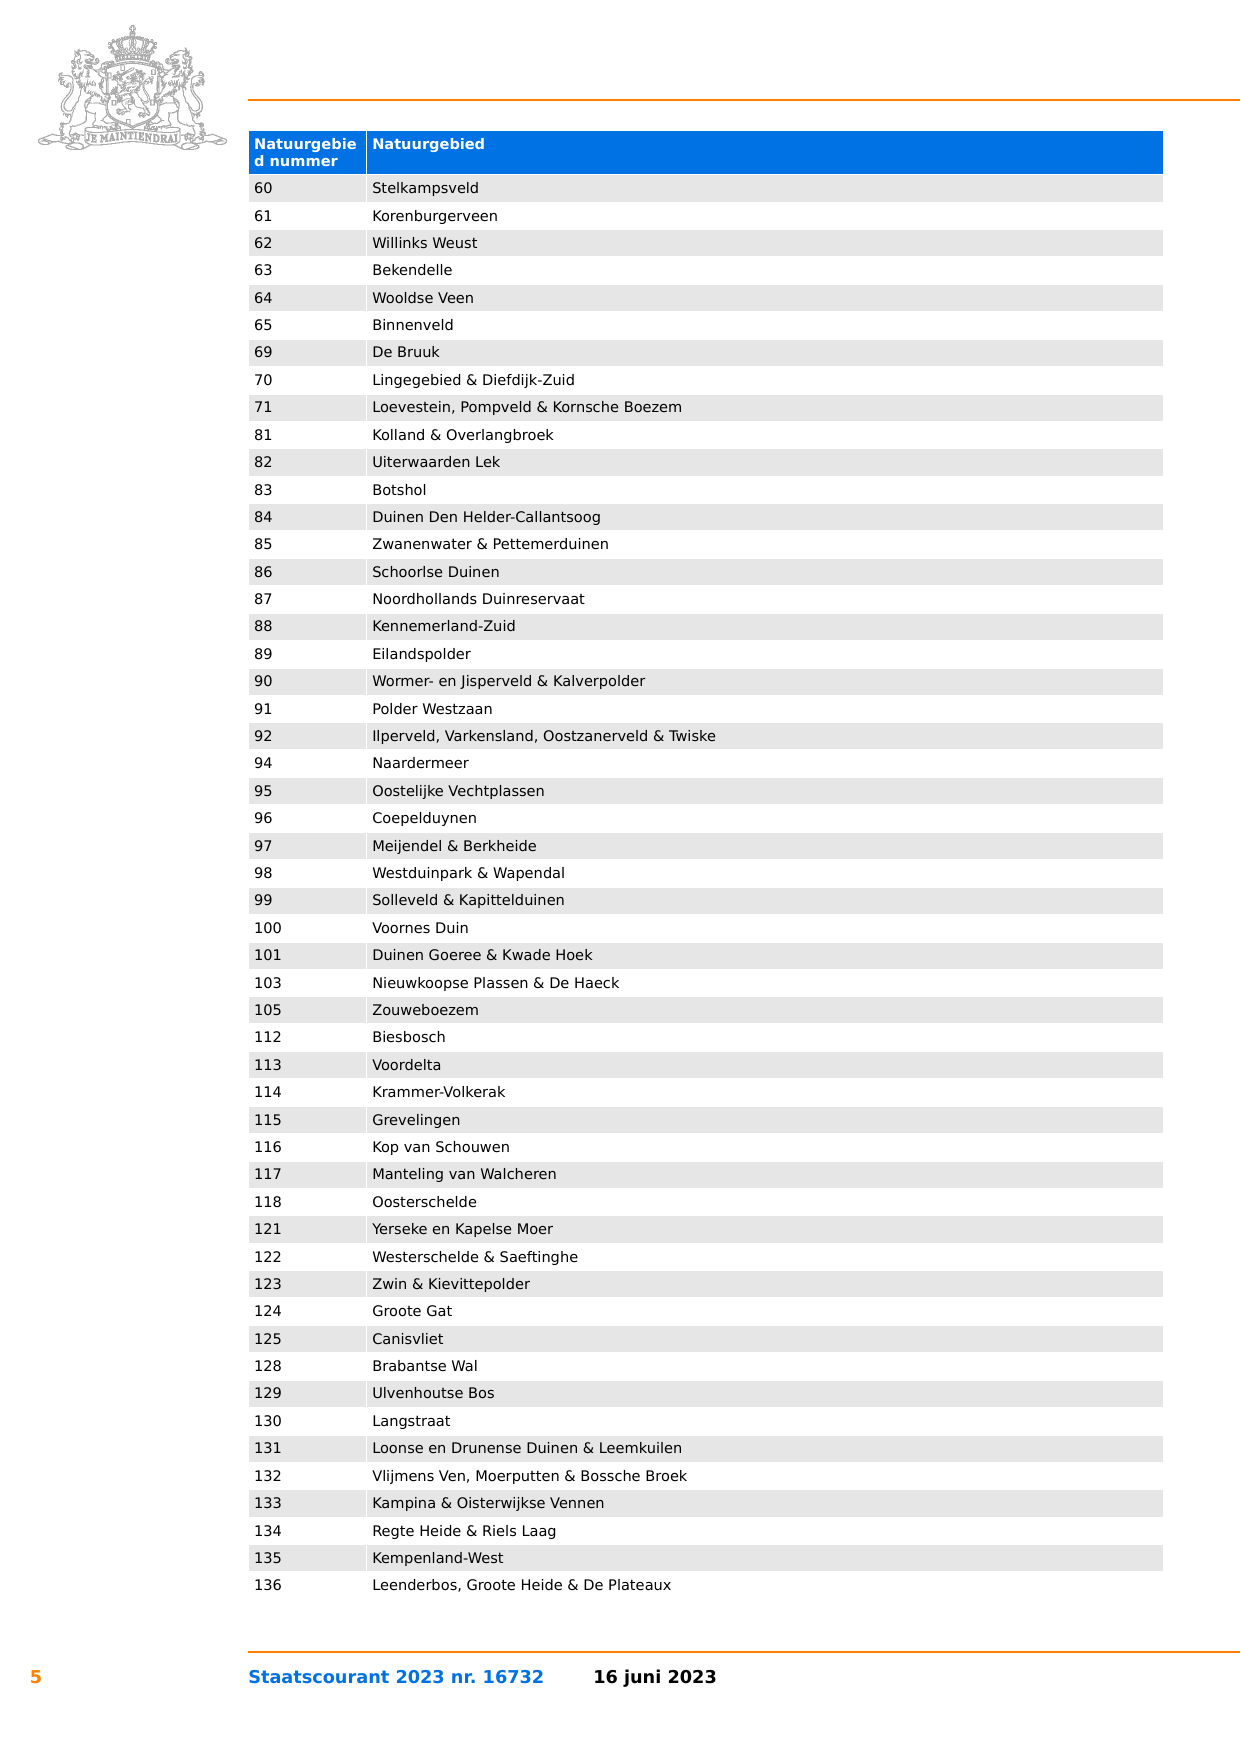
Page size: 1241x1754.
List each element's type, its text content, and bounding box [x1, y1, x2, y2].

table_cell 71 [249, 395, 366, 421]
table_cell 113 [249, 1052, 366, 1078]
table_cell Stelkampsveld [367, 175, 1163, 202]
table_cell Grevelingen [367, 1107, 1163, 1133]
table_cell Solleveld & Kapittelduinen [367, 888, 1163, 914]
table_cell Wormer- en Jisperveld & Kalverpolder [367, 669, 1163, 695]
table_cell 118 [249, 1189, 366, 1215]
table_cell Voordelta [367, 1052, 1163, 1078]
table_cell Westduinpark & Wapendal [367, 860, 1163, 887]
table_cell 98 [249, 860, 366, 887]
table_cell 132 [249, 1463, 366, 1489]
table_cell 103 [249, 970, 366, 996]
table_cell 135 [249, 1545, 366, 1571]
table_cell Wooldse Veen [367, 285, 1163, 311]
table_cell Canisvliet [367, 1326, 1163, 1352]
table_cell 85 [249, 531, 366, 558]
table_cell De Bruuk [367, 340, 1163, 366]
table_cell Willinks Weust [367, 230, 1163, 256]
table_cell Coepelduynen [367, 805, 1163, 832]
table_cell Eilandspolder [367, 641, 1163, 667]
table_cell 83 [249, 477, 366, 503]
table_cell Leenderbos, Groote Heide & De Plateaux [367, 1573, 1163, 1599]
table_cell 89 [249, 641, 366, 667]
table_cell 70 [249, 367, 366, 393]
table_cell Zouweboezem [367, 997, 1163, 1023]
table_cell 121 [249, 1216, 366, 1243]
table_cell Noordhollands Duinreservaat [367, 586, 1163, 613]
picture [38, 25, 227, 150]
table_cell Kop van Schouwen [367, 1134, 1163, 1161]
table_cell Ilperveld, Varkensland, Oostzanerveld & Twiske [367, 723, 1163, 749]
table_cell 60 [249, 175, 366, 202]
table_cell 122 [249, 1244, 366, 1270]
table_cell 94 [249, 751, 366, 777]
table_cell 90 [249, 669, 366, 695]
table_cell Nieuwkoopse Plassen & De Haeck [367, 970, 1163, 996]
table_cell Uiterwaarden Lek [367, 449, 1163, 476]
table_cell Zwanenwater & Pettemerduinen [367, 531, 1163, 558]
table_cell 62 [249, 230, 366, 256]
table_cell 63 [249, 258, 366, 284]
table_cell Ulvenhoutse Bos [367, 1381, 1163, 1407]
table_cell 124 [249, 1299, 366, 1325]
table_cell Botshol [367, 477, 1163, 503]
table_cell Kennemerland-Zuid [367, 614, 1163, 640]
table_cell 136 [249, 1573, 366, 1599]
table_cell 81 [249, 422, 366, 448]
table_cell Regte Heide & Riels Laag [367, 1518, 1163, 1544]
table_cell Lingegebied & Diefdijk-Zuid [367, 367, 1163, 393]
table_cell Biesbosch [367, 1025, 1163, 1051]
table_cell Polder Westzaan [367, 696, 1163, 722]
table_header Natuurgebied [367, 131, 1163, 174]
table_cell 88 [249, 614, 366, 640]
table_cell Zwin & Kievittepolder [367, 1271, 1163, 1297]
table_cell Meijendel & Berkheide [367, 833, 1163, 859]
table_cell Manteling van Walcheren [367, 1162, 1163, 1188]
table_cell Naardermeer [367, 751, 1163, 777]
table_cell 105 [249, 997, 366, 1023]
table_cell 95 [249, 778, 366, 804]
table_cell 61 [249, 203, 366, 229]
table_cell 123 [249, 1271, 366, 1297]
table_cell Loevestein, Pompveld & Kornsche Boezem [367, 395, 1163, 421]
table_header Natuurgebied nummer [249, 131, 366, 174]
table_cell Vlijmens Ven, Moerputten & Bossche Broek [367, 1463, 1163, 1489]
table_cell Kampina & Oisterwijkse Vennen [367, 1490, 1163, 1517]
table_cell 101 [249, 943, 366, 969]
table_cell Voornes Duin [367, 915, 1163, 941]
table_cell Binnenveld [367, 312, 1163, 339]
table_cell Bekendelle [367, 258, 1163, 284]
table_cell 115 [249, 1107, 366, 1133]
table_cell 96 [249, 805, 366, 832]
table_cell 69 [249, 340, 366, 366]
table_cell Brabantse Wal [367, 1353, 1163, 1380]
table_cell 114 [249, 1079, 366, 1106]
table_cell 97 [249, 833, 366, 859]
table_cell 128 [249, 1353, 366, 1380]
table_cell Kempenland-West [367, 1545, 1163, 1571]
table_cell Yerseke en Kapelse Moer [367, 1216, 1163, 1243]
table_cell 87 [249, 586, 366, 613]
table_cell Loonse en Drunense Duinen & Leemkuilen [367, 1436, 1163, 1462]
table_cell 116 [249, 1134, 366, 1161]
table_cell Langstraat [367, 1408, 1163, 1434]
table_cell 82 [249, 449, 366, 476]
table_cell 125 [249, 1326, 366, 1352]
table_cell 86 [249, 559, 366, 585]
table_cell 64 [249, 285, 366, 311]
table_cell Duinen Den Helder-Callantsoog [367, 504, 1163, 530]
table_cell Krammer-Volkerak [367, 1079, 1163, 1106]
table_cell 99 [249, 888, 366, 914]
table_cell Kolland & Overlangbroek [367, 422, 1163, 448]
table_cell Oostelijke Vechtplassen [367, 778, 1163, 804]
table_cell Oosterschelde [367, 1189, 1163, 1215]
table_cell 84 [249, 504, 366, 530]
table_cell Duinen Goeree & Kwade Hoek [367, 943, 1163, 969]
table_cell Schoorlse Duinen [367, 559, 1163, 585]
table_cell 65 [249, 312, 366, 339]
table_cell 92 [249, 723, 366, 749]
table_cell 133 [249, 1490, 366, 1517]
table_cell 134 [249, 1518, 366, 1544]
table_cell Groote Gat [367, 1299, 1163, 1325]
table_cell Westerschelde & Saeftinghe [367, 1244, 1163, 1270]
table_cell 117 [249, 1162, 366, 1188]
table_cell 129 [249, 1381, 366, 1407]
table_cell Korenburgerveen [367, 203, 1163, 229]
table_cell 112 [249, 1025, 366, 1051]
table_cell 91 [249, 696, 366, 722]
table_cell 131 [249, 1436, 366, 1462]
table_cell 130 [249, 1408, 366, 1434]
table_cell 100 [249, 915, 366, 941]
